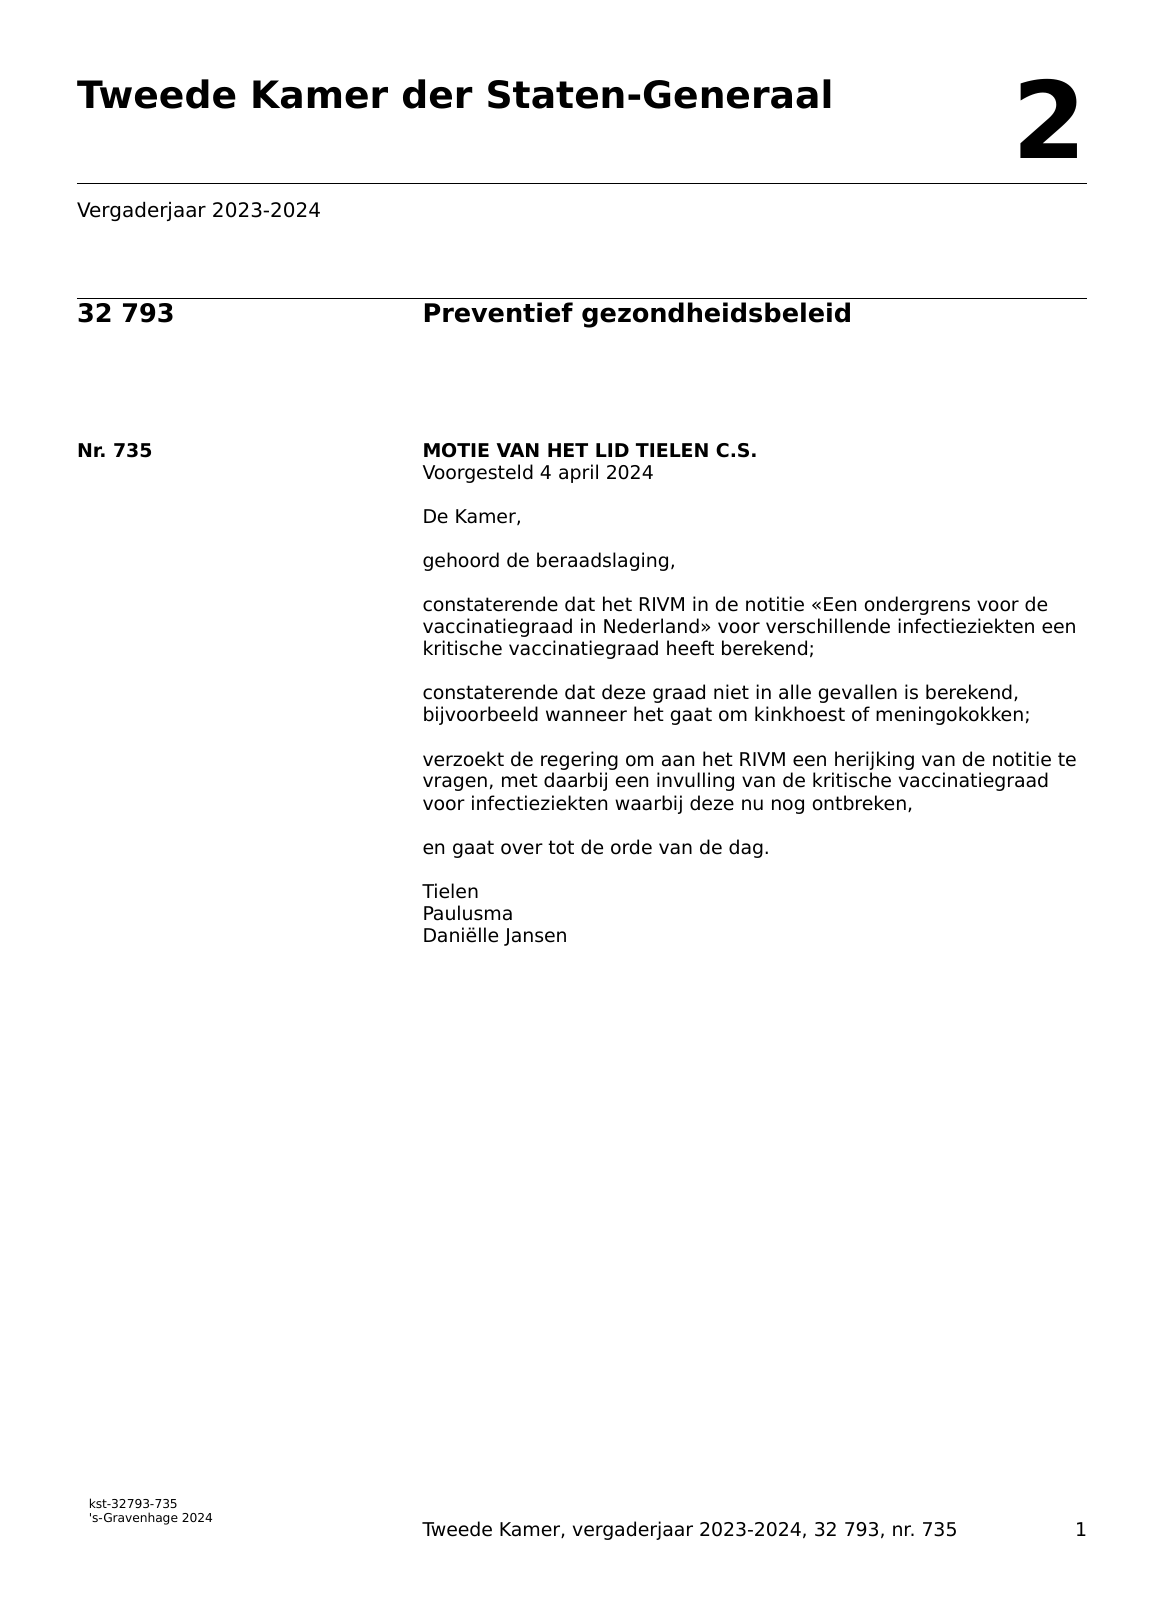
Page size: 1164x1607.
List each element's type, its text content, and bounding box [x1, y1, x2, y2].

subtitle Nr. 735 MOTIE VAN HET LID TIELEN C.S. [77, 440, 1087, 462]
table_header 2 [886, 59, 1087, 183]
text Daniëlle Jansen [422, 925, 1087, 947]
text Paulusma [422, 903, 1087, 925]
text Voorgesteld 4 april 2024 [422, 462, 1087, 484]
subtitle 32 793 Preventief gezondheidsbeleid [77, 299, 1087, 329]
text 's-Gravenhage 2024 [88, 1511, 323, 1525]
text constaterende dat het RIVM in de notitie «Een ondergrens voor de vaccinatiegraad in Nederland» voor verschillende infectieziekten een kritische vaccinatiegraad heeft berekend; [422, 594, 1087, 660]
text Tielen [422, 881, 1087, 903]
text kst-32793-735 [88, 1497, 323, 1511]
text De Kamer, [422, 506, 1087, 528]
table_cell Vergaderjaar 2023-2024 [77, 184, 1087, 298]
text constaterende dat deze graad niet in alle gevallen is berekend, bijvoorbeeld wanneer het gaat om kinkhoest of meningokokken; [422, 682, 1087, 726]
text verzoekt de regering om aan het RIVM een herijking van de notitie te vragen, met daarbij een invulling van de kritische vaccinatiegraad voor infectieziekten waarbij deze nu nog ontbreken, [422, 748, 1087, 814]
table_header Tweede Kamer der Staten-Generaal [77, 59, 886, 183]
text en gaat over tot de orde van de dag. [422, 837, 1087, 858]
text gehoord de beraadslaging, [422, 550, 1087, 572]
